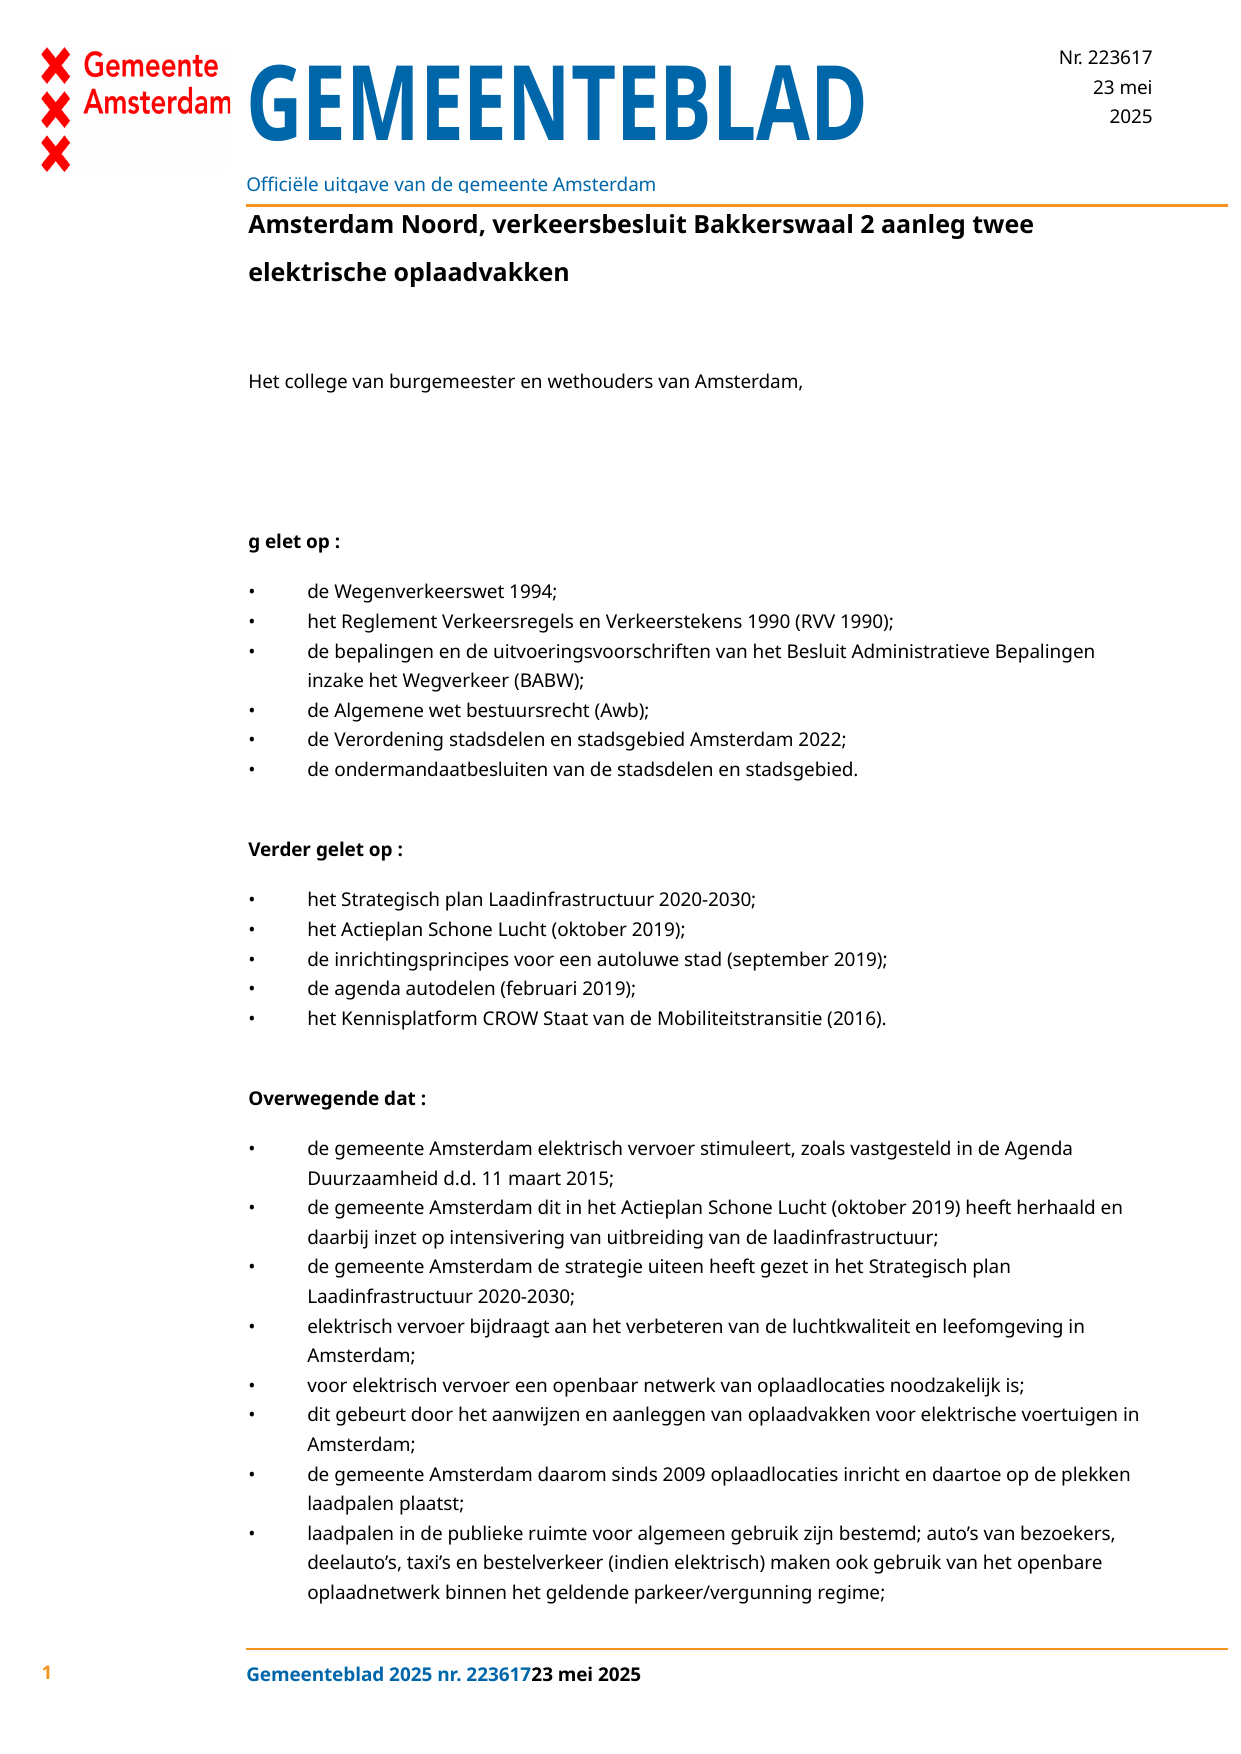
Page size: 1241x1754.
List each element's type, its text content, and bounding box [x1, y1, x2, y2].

list het Strategisch plan Laadinfrastructuur 2020-2030; [248, 887, 1152, 912]
list de gemeente Amsterdam dit in het Actieplan Schone Lucht (oktober 2019) heeft herhaald en daarbij inzet op intensivering van uitbreiding van de laadinfrastructuur; [248, 1194, 1152, 1250]
text Het college van burgemeester en wethouders van Amsterdam, [248, 368, 1152, 394]
list het Reglement Verkeersregels en Verkeerstekens 1990 (RVV 1990); [248, 608, 1152, 634]
list de gemeente Amsterdam elektrisch vervoer stimuleert, zoals vastgesteld in de Agenda Duurzaamheid d.d. 11 maart 2015; [248, 1135, 1152, 1191]
list de Algemene wet bestuursrecht (Awb); [248, 697, 1152, 723]
list laadpalen in de publieke ruimte voor algemeen gebruik zijn bestemd; auto’s van bezoekers, deelauto’s, taxi’s en bestelverkeer (indien elektrisch) maken ook gebruik van het openbare oplaadnetwerk binnen het geldende parkeer/vergunning regime; [248, 1520, 1152, 1605]
text Overwegende dat : [248, 1085, 1152, 1111]
list het Kennisplatform CROW Staat van de Mobiliteitstransitie (2016). [248, 1005, 1152, 1031]
list de inrichtingsprincipes voor een autoluwe stad (september 2019); [248, 946, 1152, 971]
list de gemeente Amsterdam daarom sinds 2009 oplaadlocaties inricht en daartoe op de plekken laadpalen plaatst; [248, 1461, 1152, 1516]
text Verder gelet op : [248, 836, 1152, 862]
list de gemeente Amsterdam de strategie uiteen heeft gezet in het Strategisch plan Laadinfrastructuur 2020-2030; [248, 1254, 1152, 1309]
list voor elektrisch vervoer een openbaar netwerk van oplaadlocaties noodzakelijk is; [248, 1372, 1152, 1398]
list de ondermandaatbesluiten van de stadsdelen en stadsgebied. [248, 756, 1152, 782]
list elektrisch vervoer bijdraagt aan het verbeteren van de luchtkwaliteit en leefomgeving in Amsterdam; [248, 1313, 1152, 1368]
text g elet op : [248, 528, 1152, 554]
list de bepalingen en de uitvoeringsvoorschriften van het Besluit Administratieve Bepalingen inzake het Wegverkeer (BABW); [248, 638, 1152, 693]
list de agenda autodelen (februari 2019); [248, 975, 1152, 1001]
list de Wegenverkeerswet 1994; [248, 579, 1152, 604]
picture [41, 47, 231, 172]
list de Verordening stadsdelen en stadsgebied Amsterdam 2022; [248, 727, 1152, 752]
list dit gebeurt door het aanwijzen en aanleggen van oplaadvakken voor elektrische voertuigen in Amsterdam; [248, 1402, 1152, 1457]
list het Actieplan Schone Lucht (oktober 2019); [248, 916, 1152, 942]
text Amsterdam Noord, verkeersbesluit Bakkerswaal 2 aanleg twee elektrische oplaadvakken [248, 207, 1152, 288]
